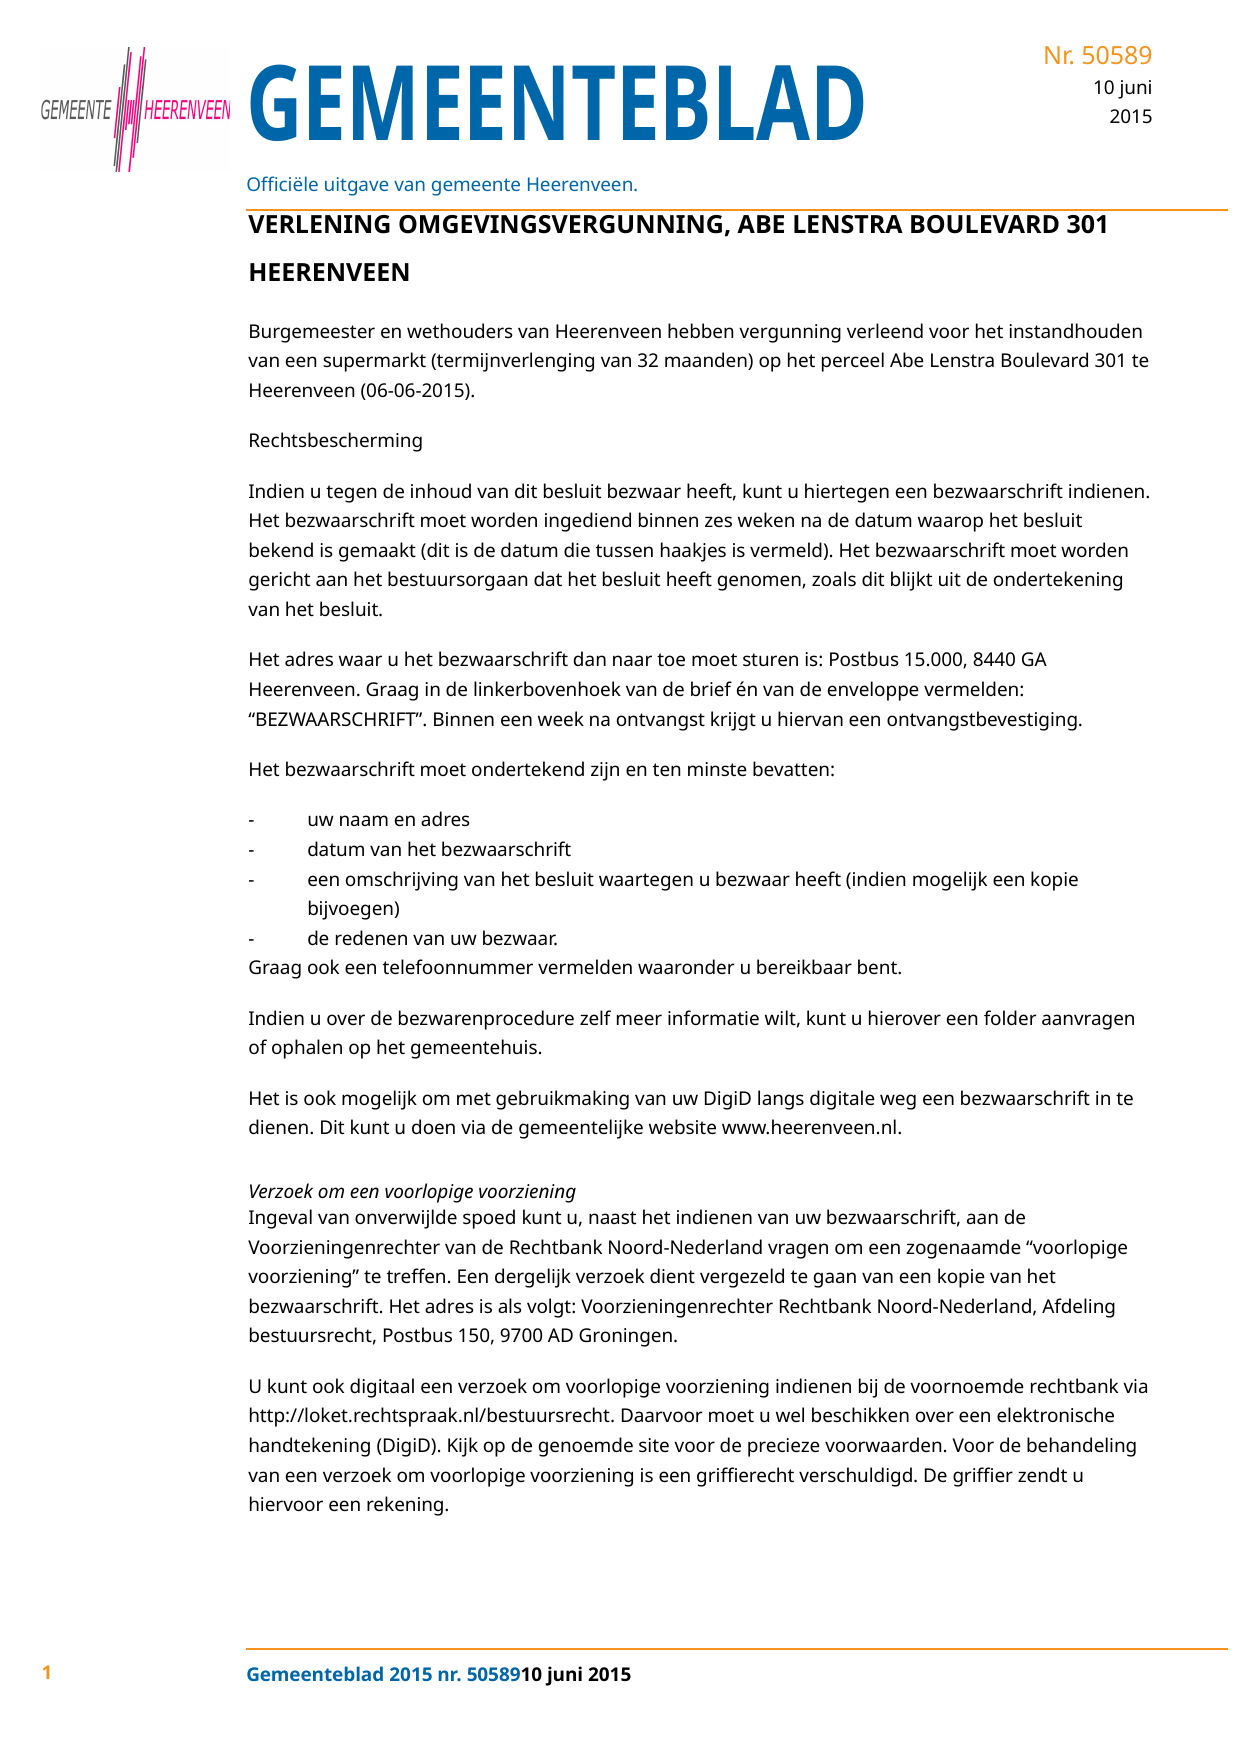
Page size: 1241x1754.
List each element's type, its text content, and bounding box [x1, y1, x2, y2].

list de redenen van uw bezwaar. [248, 925, 1152, 951]
picture [41, 47, 231, 172]
text Het is ook mogelijk om met gebruikmaking van uw DigiD langs digitale weg een bezwaarschrift in te dienen. Dit kunt u doen via de gemeentelijke website www.heerenveen.nl. [248, 1085, 1152, 1140]
text Indien u over de bezwarenprocedure zelf meer informatie wilt, kunt u hierover een folder aanvragen of ophalen op het gemeentehuis. [248, 1005, 1152, 1060]
text U kunt ook digitaal een verzoek om voorlopige voorziening indienen bij de voornoemde rechtbank via http://loket.rechtspraak.nl/bestuursrecht. Daarvoor moet u wel beschikken over een elektronische handtekening (DigiD). Kijk op de genoemde site voor de precieze voorwaarden. Voor de behandeling van een verzoek om voorlopige voorziening is een griffierecht verschuldigd. De griffier zendt u hiervoor een rekening. [248, 1373, 1152, 1517]
list datum van het bezwaarschrift [248, 836, 1152, 862]
text Het bezwaarschrift moet ondertekend zijn en ten minste bevatten: [248, 756, 1152, 782]
list uw naam en adres [248, 807, 1152, 832]
text Rechtsbescherming [248, 427, 1152, 453]
text Verzoek om een voorlopige voorziening [248, 1178, 1152, 1204]
text Graag ook een telefoonnummer vermelden waaronder u bereikbaar bent. [248, 954, 1152, 980]
text Burgemeester en wethouders van Heerenveen hebben vergunning verleend voor het instandhouden van een supermarkt (termijnverlenging van 32 maanden) op het perceel Abe Lenstra Boulevard 301 te Heerenveen (06-06-2015). [248, 318, 1152, 403]
text Het adres waar u het bezwaarschrift dan naar toe moet sturen is: Postbus 15.000, 8440 GA Heerenveen. Graag in de linkerbovenhoek van de brief én van de enveloppe vermelden: “BEZWAARSCHRIFT”. Binnen een week na ontvangst krijgt u hiervan een ontvangstbevestiging. [248, 647, 1152, 732]
text Indien u tegen de inhoud van dit besluit bezwaar heeft, kunt u hiertegen een bezwaarschrift indienen. Het bezwaarschrift moet worden ingediend binnen zes weken na de datum waarop het besluit bekend is gemaakt (dit is de datum die tussen haakjes is vermeld). Het bezwaarschrift moet worden gericht aan het bestuursorgaan dat het besluit heeft genomen, zoals dit blijkt uit de ondertekening van het besluit. [248, 478, 1152, 622]
text VERLENING OMGEVINGSVERGUNNING, ABE LENSTRA BOULEVARD 301 HEERENVEEN [248, 211, 1152, 288]
text Ingeval van onverwijlde spoed kunt u, naast het indienen van uw bezwaarschrift, aan de Voorzieningenrechter van de Rechtbank Noord-Nederland vragen om een zogenaamde “voorlopige voorziening” te treffen. Een dergelijk verzoek dient vergezeld te gaan van een kopie van het bezwaarschrift. Het adres is als volgt: Voorzieningenrechter Rechtbank Noord-Nederland, Afdeling bestuursrecht, Postbus 150, 9700 AD Groningen. [248, 1204, 1152, 1348]
list een omschrijving van het besluit waartegen u bezwaar heeft (indien mogelijk een kopie bijvoegen) [248, 866, 1152, 921]
